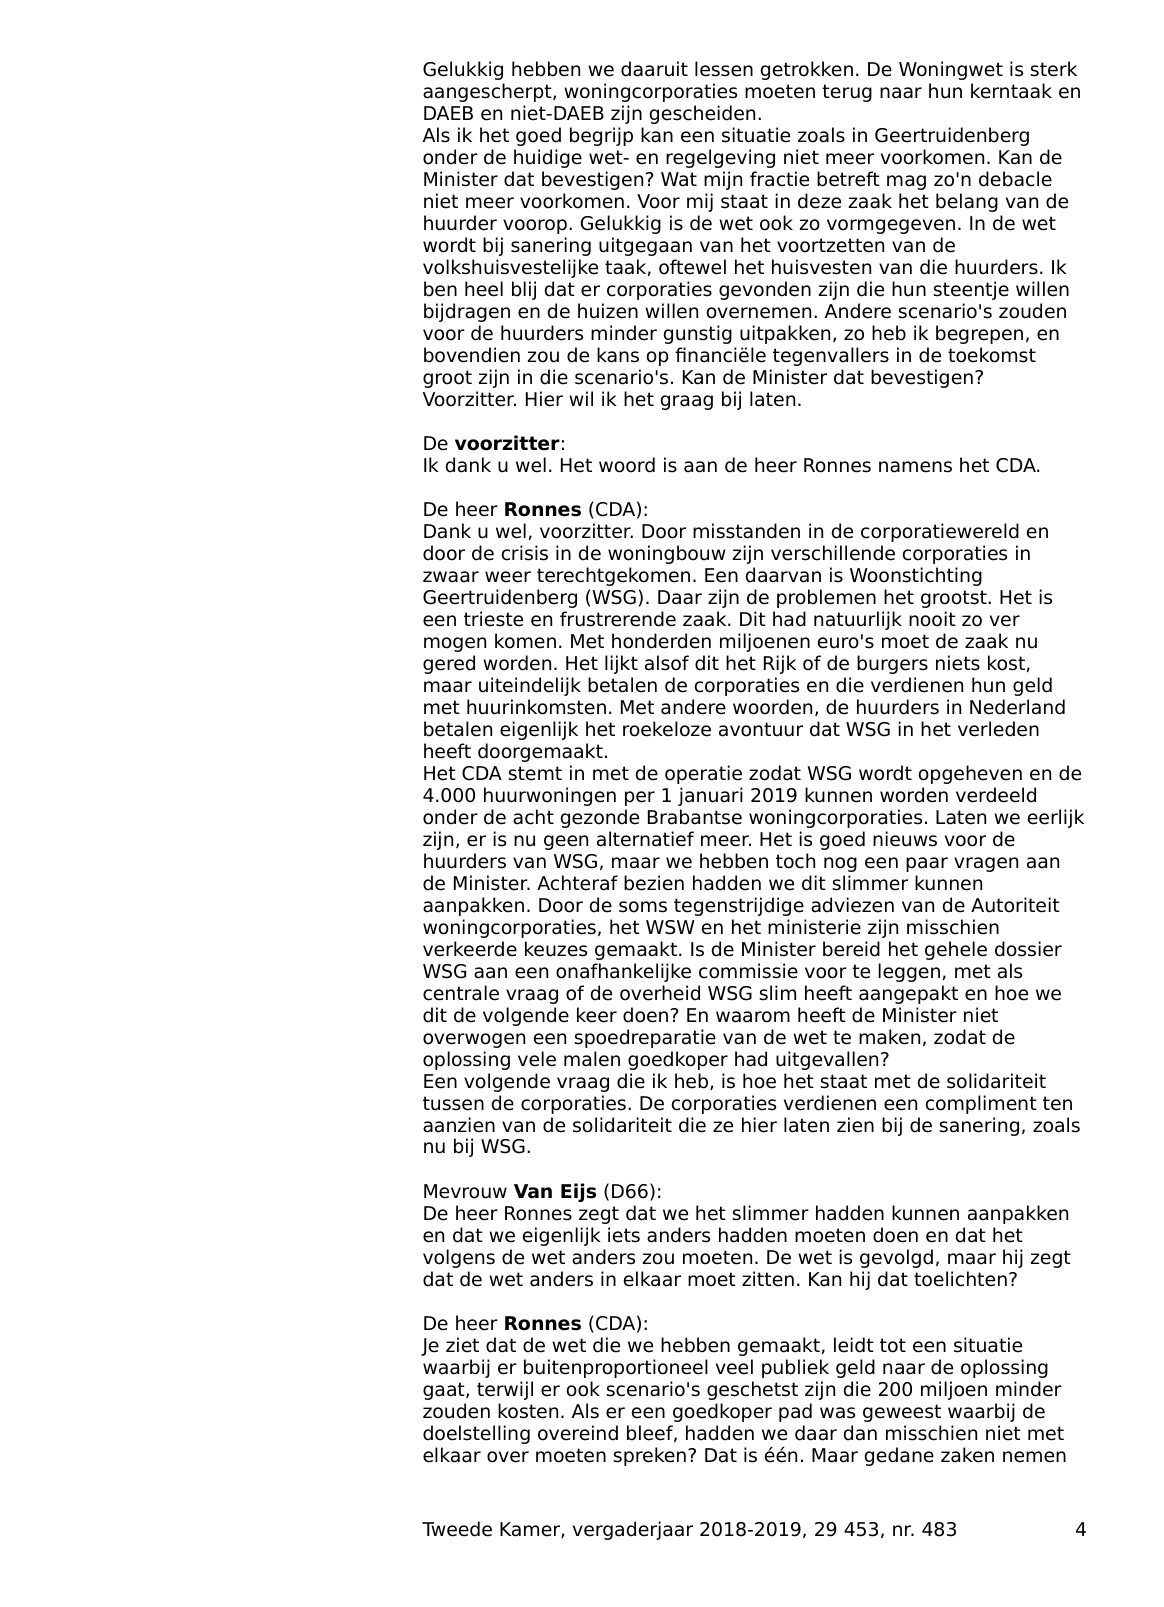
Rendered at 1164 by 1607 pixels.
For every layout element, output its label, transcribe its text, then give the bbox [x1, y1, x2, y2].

text Als ik het goed begrijp kan een situatie zoals in Geertruidenberg onder de huidige wet- en regelgeving niet meer voorkomen. Kan de Minister dat bevestigen? Wat mijn fractie betreft mag zo'n debacle niet meer voorkomen. Voor mij staat in deze zaak het belang van de huurder voorop. Gelukkig is de wet ook zo vormgegeven. In de wet wordt bij sanering uitgegaan van het voortzetten van de volkshuisvestelijke taak, oftewel het huisvesten van die huurders. Ik ben heel blij dat er corporaties gevonden zijn die hun steentje willen bijdragen en de huizen willen overnemen. Andere scenario's zouden voor de huurders minder gunstig uitpakken, zo heb ik begrepen, en bovendien zou de kans op financiële tegenvallers in de toekomst groot zijn in die scenario's. Kan de Minister dat bevestigen? [422, 125, 1087, 389]
text De heer Ronnes (CDA): [422, 499, 1087, 521]
text De heer Ronnes (CDA): [422, 1313, 1087, 1335]
text De voorzitter: [422, 433, 1087, 455]
text Je ziet dat de wet die we hebben gemaakt, leidt tot een situatie waarbij er buitenproportioneel veel publiek geld naar de oplossing gaat, terwijl er ook scenario's geschetst zijn die 200 miljoen minder zouden kosten. Als er een goedkoper pad was geweest waarbij de doelstelling overeind bleef, hadden we daar dan misschien niet met elkaar over moeten spreken? Dat is één. Maar gedane zaken nemen [422, 1335, 1087, 1467]
text Het CDA stemt in met de operatie zodat WSG wordt opgeheven en de 4.000 huurwoningen per 1 januari 2019 kunnen worden verdeeld onder de acht gezonde Brabantse woningcorporaties. Laten we eerlijk zijn, er is nu geen alternatief meer. Het is goed nieuws voor de huurders van WSG, maar we hebben toch nog een paar vragen aan de Minister. Achteraf bezien hadden we dit slimmer kunnen aanpakken. Door de soms tegenstrijdige adviezen van de Autoriteit woningcorporaties, het WSW en het ministerie zijn misschien verkeerde keuzes gemaakt. Is de Minister bereid het gehele dossier WSG aan een onafhankelijke commissie voor te leggen, met als centrale vraag of de overheid WSG slim heeft aangepakt en hoe we dit de volgende keer doen? En waarom heeft de Minister niet overwogen een spoedreparatie van de wet te maken, zodat de oplossing vele malen goedkoper had uitgevallen? [422, 763, 1087, 1071]
text Ik dank u wel. Het woord is aan de heer Ronnes namens het CDA. [422, 455, 1087, 477]
text Voorzitter. Hier wil ik het graag bij laten. [422, 389, 1087, 411]
text De heer Ronnes zegt dat we het slimmer hadden kunnen aanpakken en dat we eigenlijk iets anders hadden moeten doen en dat het volgens de wet anders zou moeten. De wet is gevolgd, maar hij zegt dat de wet anders in elkaar moet zitten. Kan hij dat toelichten? [422, 1203, 1087, 1291]
text Een volgende vraag die ik heb, is hoe het staat met de solidariteit tussen de corporaties. De corporaties verdienen een compliment ten aanzien van de solidariteit die ze hier laten zien bij de sanering, zoals nu bij WSG. [422, 1071, 1087, 1158]
text Gelukkig hebben we daaruit lessen getrokken. De Woningwet is sterk aangescherpt, woningcorporaties moeten terug naar hun kerntaak en DAEB en niet-DAEB zijn gescheiden. [422, 59, 1087, 125]
text Dank u wel, voorzitter. Door misstanden in de corporatiewereld en door de crisis in de woningbouw zijn verschillende corporaties in zwaar weer terechtgekomen. Een daarvan is Woonstichting Geertruidenberg (WSG). Daar zijn de problemen het grootst. Het is een trieste en frustrerende zaak. Dit had natuurlijk nooit zo ver mogen komen. Met honderden miljoenen euro's moet de zaak nu gered worden. Het lijkt alsof dit het Rijk of de burgers niets kost, maar uiteindelijk betalen de corporaties en die verdienen hun geld met huurinkomsten. Met andere woorden, de huurders in Nederland betalen eigenlijk het roekeloze avontuur dat WSG in het verleden heeft doorgemaakt. [422, 521, 1087, 763]
text Mevrouw Van Eijs (D66): [422, 1181, 1087, 1203]
